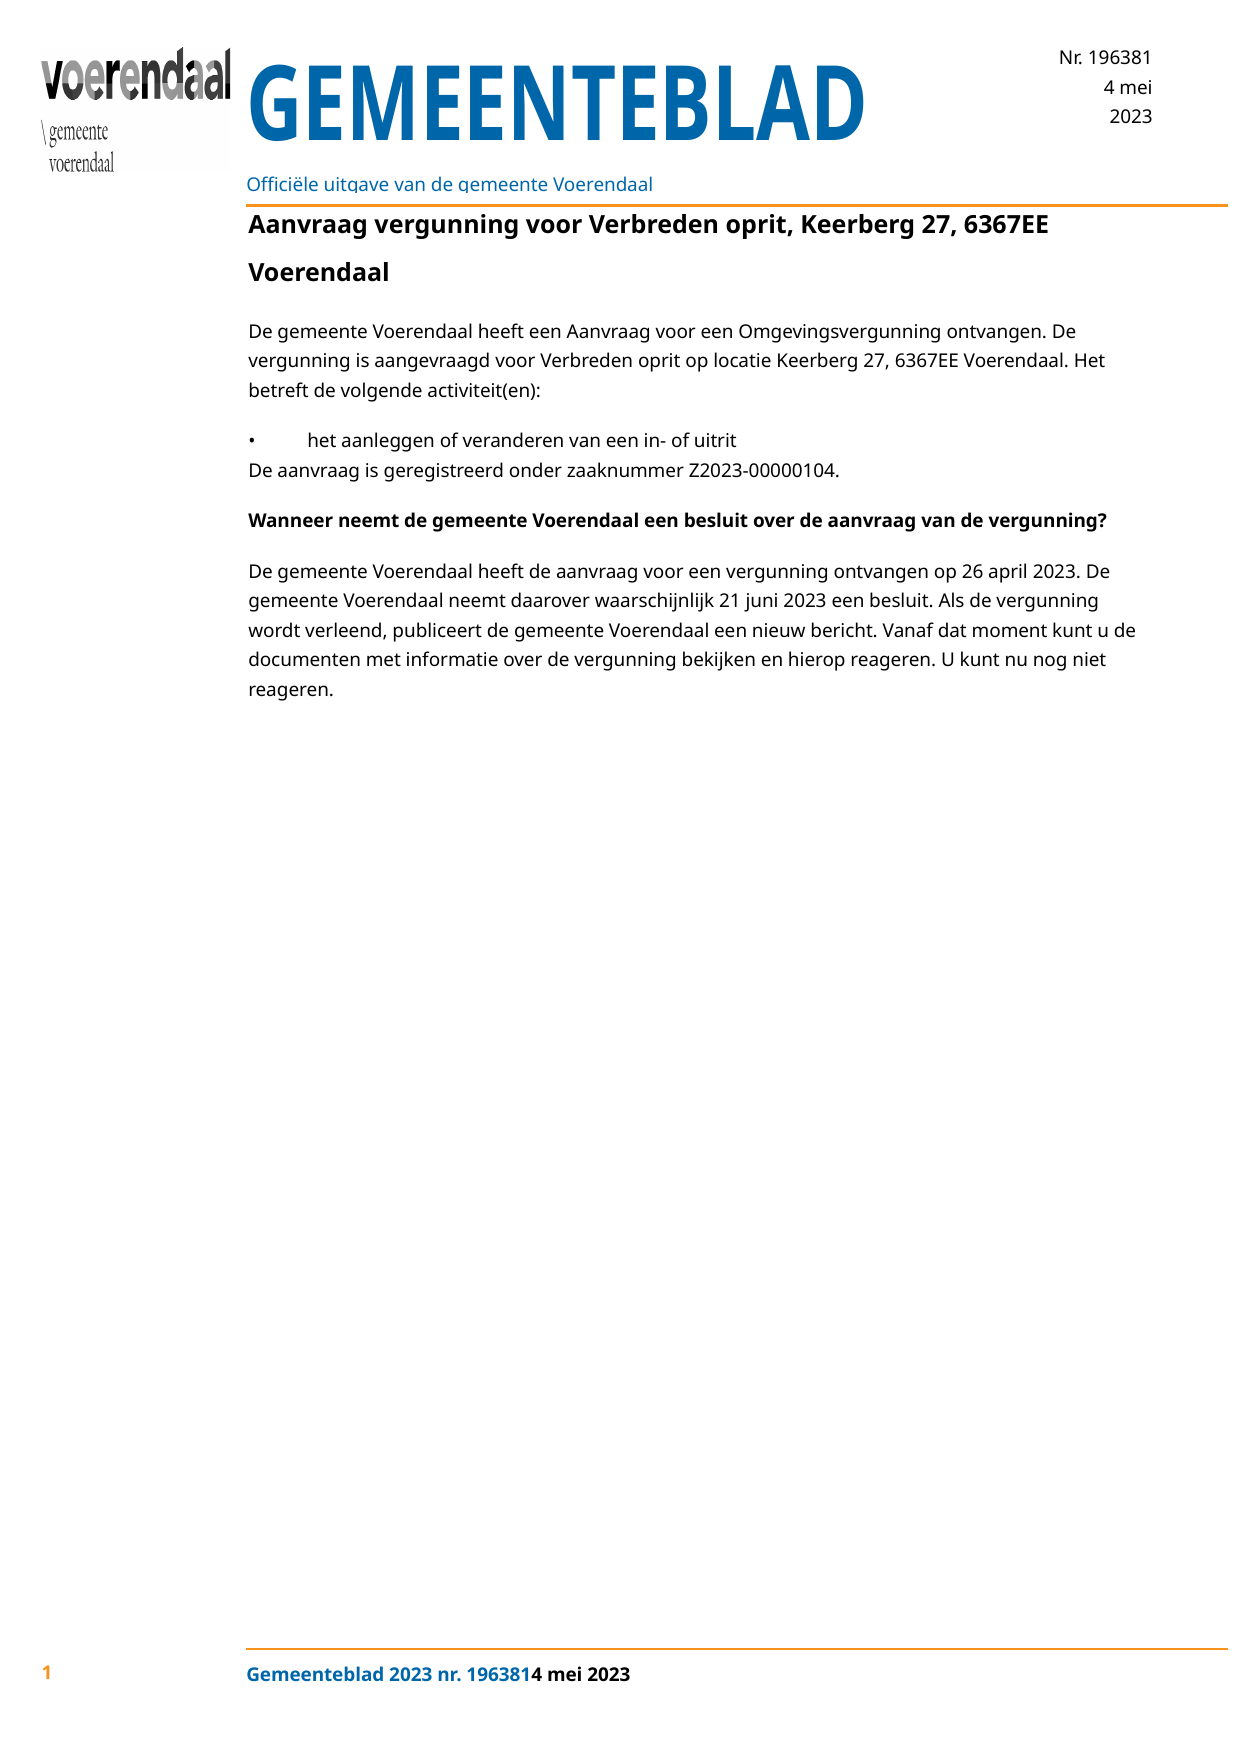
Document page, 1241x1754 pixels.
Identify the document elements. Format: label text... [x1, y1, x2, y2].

list het aanleggen of veranderen van een in- of uitrit [248, 427, 1152, 453]
text De gemeente Voerendaal heeft een Aanvraag voor een Omgevingsvergunning ontvangen. De vergunning is aangevraagd voor Verbreden oprit op locatie Keerberg 27, 6367EE Voerendaal. Het betreft de volgende activiteit(en): [248, 318, 1152, 403]
picture [41, 47, 231, 172]
text De gemeente Voerendaal heeft de aanvraag voor een vergunning ontvangen op 26 april 2023. De gemeente Voerendaal neemt daarover waarschijnlijk 21 juni 2023 een besluit. Als de vergunning wordt verleend, publiceert de gemeente Voerendaal een nieuw bericht. Vanaf dat moment kunt u de documenten met informatie over de vergunning bekijken en hierop reageren. U kunt nu nog niet reageren. [248, 558, 1152, 702]
text Aanvraag vergunning voor Verbreden oprit, Keerberg 27, 6367EE Voerendaal [248, 207, 1152, 288]
text De aanvraag is geregistreerd onder zaaknummer Z2023-00000104. [248, 457, 1152, 483]
text Wanneer neemt de gemeente Voerendaal een besluit over de aanvraag van de vergunning? [248, 507, 1152, 533]
